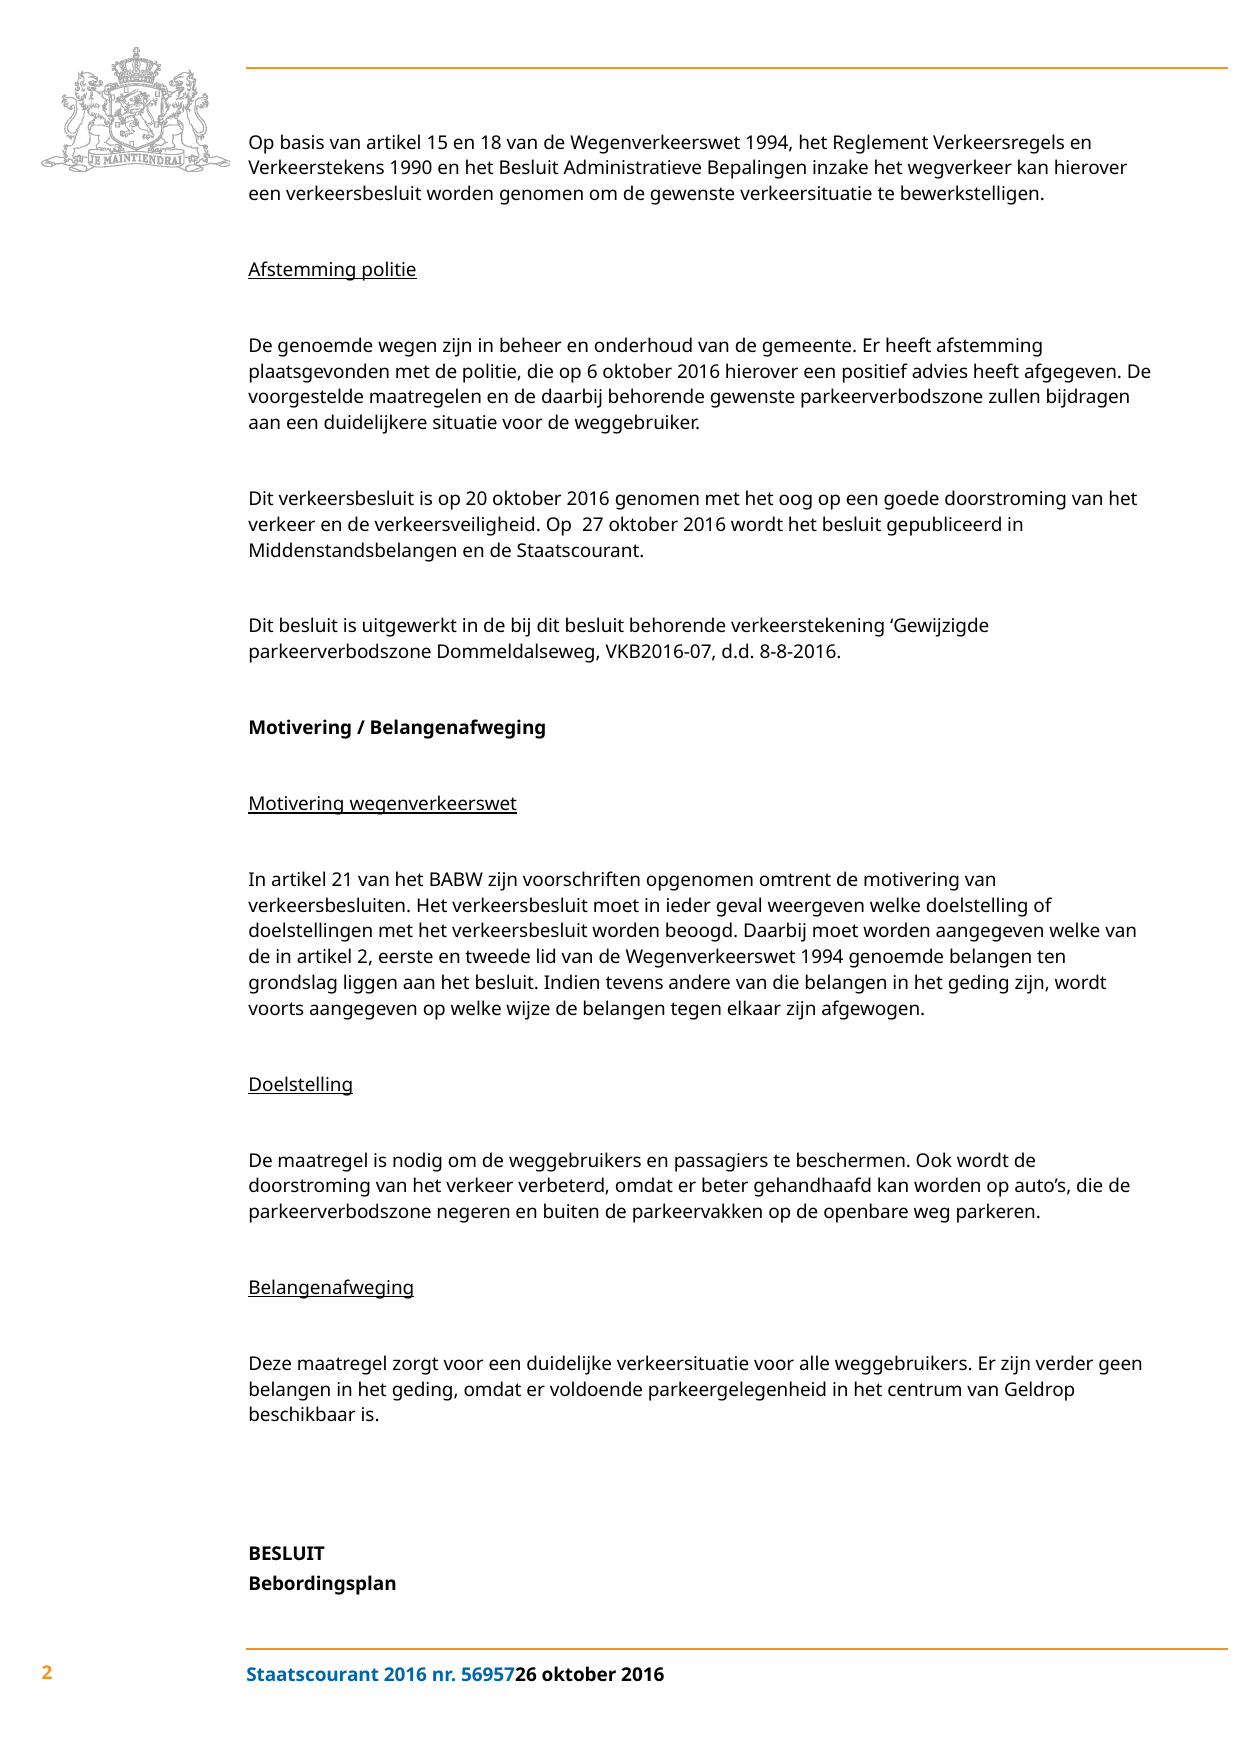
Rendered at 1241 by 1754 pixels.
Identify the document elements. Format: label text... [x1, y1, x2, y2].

text De maatregel is nodig om de weggebruikers en passagiers te beschermen. Ook wordt de doorstroming van het verkeer verbeterd, omdat er beter gehandhaafd kan worden op auto’s, die de parkeerverbodszone negeren en buiten de parkeervakken op de openbare weg parkeren. [248, 1147, 1152, 1224]
text BESLUIT [248, 1540, 1152, 1566]
text Afstemming politie [248, 256, 1152, 282]
text Op basis van artikel 15 en 18 van de Wegenverkeerswet 1994, het Reglement Verkeersregels en Verkeerstekens 1990 en het Besluit Administratieve Bepalingen inzake het wegverkeer kan hierover een verkeersbesluit worden genomen om de gewenste verkeersituatie te bewerkstelligen. [248, 129, 1152, 206]
text In artikel 21 van het BABW zijn voorschriften opgenomen omtrent de motivering van verkeersbesluiten. Het verkeersbesluit moet in ieder geval weergeven welke doelstelling of doelstellingen met het verkeersbesluit worden beoogd. Daarbij moet worden aangegeven welke van de in artikel 2, eerste en tweede lid van de Wegenverkeerswet 1994 genoemde belangen ten grondslag liggen aan het besluit. Indien tevens andere van die belangen in het geding zijn, wordt voorts aangegeven op welke wijze de belangen tegen elkaar zijn afgewogen. [248, 866, 1152, 1021]
picture [41, 47, 231, 172]
text Motivering wegenverkeerswet [248, 790, 1152, 816]
text Dit verkeersbesluit is op 20 oktober 2016 genomen met het oog op een goede doorstroming van het verkeer en de verkeersveiligheid. Op 27 oktober 2016 wordt het besluit gepubliceerd in Middenstandsbelangen en de Staatscourant. [248, 485, 1152, 562]
text Doelstelling [248, 1071, 1152, 1097]
text Belangenafweging [248, 1274, 1152, 1300]
text Bebordingsplan [248, 1570, 1152, 1596]
text Motivering / Belangenafweging [248, 714, 1152, 740]
text De genoemde wegen zijn in beheer en onderhoud van de gemeente. Er heeft afstemming plaatsgevonden met de politie, die op 6 oktober 2016 hierover een positief advies heeft afgegeven. De voorgestelde maatregelen en de daarbij behorende gewenste parkeerverbodszone zullen bijdragen aan een duidelijkere situatie voor de weggebruiker. [248, 332, 1152, 435]
text Dit besluit is uitgewerkt in de bij dit besluit behorende verkeerstekening ‘Gewijzigde parkeerverbodszone Dommeldalseweg, VKB2016-07, d.d. 8-8-2016. [248, 613, 1152, 664]
text Deze maatregel zorgt voor een duidelijke verkeersituatie voor alle weggebruikers. Er zijn verder geen belangen in het geding, omdat er voldoende parkeergelegenheid in het centrum van Geldrop beschikbaar is. [248, 1350, 1152, 1427]
